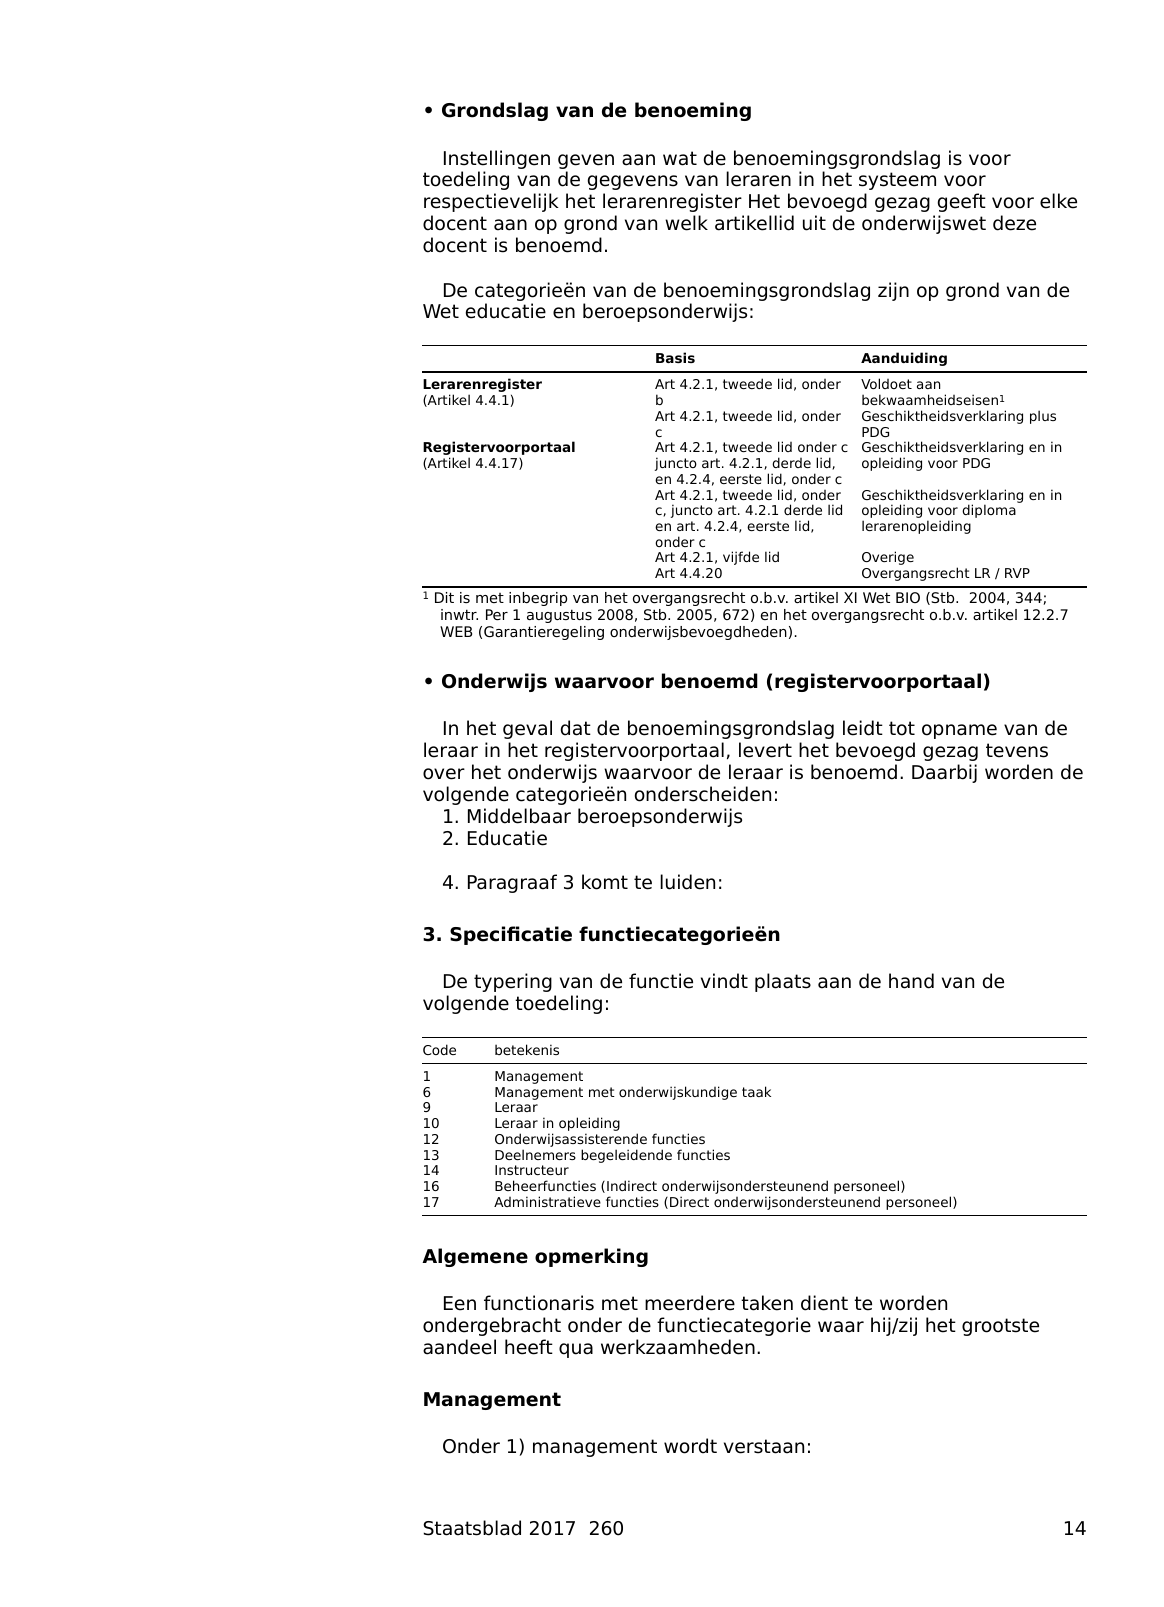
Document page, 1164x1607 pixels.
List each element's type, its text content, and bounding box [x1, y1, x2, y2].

table_cell Art 4.2.1, tweede lid onder c juncto art. 4.2.1, derde lid, en 4.2.4, eerste lid, onder c [649, 440, 855, 487]
table_header Aanduiding [855, 346, 1087, 371]
table_cell Leraar [488, 1100, 1087, 1116]
text De categorieën van de benoemingsgrondslag zijn op grond van de Wet educatie en beroepsonderwijs: [422, 279, 1087, 323]
subtitle • Onderwijs waarvoor benoemd (registervoorportaal) [422, 671, 1087, 693]
table_cell 6 [422, 1084, 488, 1100]
table_cell Registervoorportaal (Artikel 4.4.17) [422, 440, 649, 487]
table_cell [422, 566, 649, 586]
table_cell Management [488, 1064, 1087, 1084]
table_cell 13 [422, 1147, 488, 1163]
table_cell Management met onderwijskundige taak [488, 1084, 1087, 1100]
table_cell Geschiktheidsverklaring en in opleiding voor diploma lerarenopleiding [855, 487, 1087, 550]
table_header [422, 346, 649, 371]
text 1. Middelbaar beroepsonderwijs [422, 806, 1087, 828]
text Onder 1) management wordt verstaan: [422, 1436, 1087, 1458]
table_cell [422, 550, 649, 566]
table_cell 16 [422, 1179, 488, 1194]
table_cell Onderwijsassisterende functies [488, 1132, 1087, 1147]
subtitle Algemene opmerking [422, 1246, 1087, 1268]
text De typering van de functie vindt plaats aan de hand van de volgende toedeling: [422, 971, 1087, 1015]
table_cell Art 4.2.1, tweede lid, onder b [649, 373, 855, 409]
table_cell Art 4.2.1, vijfde lid [649, 550, 855, 566]
table_cell Geschiktheidsverklaring en in opleiding voor PDG [855, 440, 1087, 487]
subtitle 3. Specificatie functiecategorieën [422, 924, 1087, 946]
text 4. Paragraaf 3 komt te luiden: [422, 872, 1087, 894]
table_cell Leraar in opleiding [488, 1116, 1087, 1132]
table_header Code [422, 1038, 488, 1063]
table_cell Beheerfuncties (Indirect onderwijsondersteunend personeel) [488, 1179, 1087, 1194]
subtitle Management [422, 1389, 1087, 1411]
table_cell 12 [422, 1132, 488, 1147]
table_cell Overgangsrecht LR / RVP [855, 566, 1087, 586]
text Een functionaris met meerdere taken dient te worden ondergebracht onder de functiecategorie waar hij/zij het grootste aandeel heeft qua werkzaamheden. [422, 1293, 1087, 1359]
table_cell Art 4.2.1, tweede lid, onder c [649, 409, 855, 440]
text In het geval dat de benoemingsgrondslag leidt tot opname van de leraar in het registervoorportaal, levert het bevoegd gezag tevens over het onderwijs waarvoor de leraar is benoemd. Daarbij worden de volgende categorieën onderscheiden: [422, 718, 1087, 806]
table_cell 10 [422, 1116, 488, 1132]
subtitle • Grondslag van de benoeming [422, 100, 1087, 122]
table_cell Instructeur [488, 1163, 1087, 1179]
table_cell Overige [855, 550, 1087, 566]
table_cell Voldoet aan bekwaamheidseisen1 [855, 373, 1087, 409]
table_header Basis [649, 346, 855, 371]
text Instellingen geven aan wat de benoemingsgrondslag is voor toedeling van de gegevens van leraren in het systeem voor respectievelijk het lerarenregister Het bevoegd gezag geeft voor elke docent aan op grond van welk artikellid uit de onderwijswet deze docent is benoemd. [422, 147, 1087, 257]
table_cell 14 [422, 1163, 488, 1179]
table_cell Lerarenregister (Artikel 4.4.1) [422, 373, 649, 409]
table_cell 1 [422, 1064, 488, 1084]
text 2. Educatie [422, 828, 1087, 850]
table_cell [422, 409, 649, 440]
table_cell [422, 487, 649, 550]
table_cell 9 [422, 1100, 488, 1116]
table_cell Art 4.4.20 [649, 566, 855, 586]
table_cell 1 Dit is met inbegrip van het overgangsrecht o.b.v. artikel XI Wet BIO (Stb. 2004, 344; inwtr. Per 1 augustus 2008, Stb. 2005, 672) en het overgangsrecht o.b.v. artikel 12.2.7 WEB (Garantieregeling onderwijsbevoegdheden). [422, 588, 1087, 641]
table_cell Art 4.2.1, tweede lid, onder c, juncto art. 4.2.1 derde lid en art. 4.2.4, eerste lid, onder c [649, 487, 855, 550]
table_header betekenis [488, 1038, 1087, 1063]
table_cell 17 [422, 1195, 488, 1215]
table_cell Geschiktheidsverklaring plus PDG [855, 409, 1087, 440]
table_cell Administratieve functies (Direct onderwijsondersteunend personeel) [488, 1195, 1087, 1215]
table_cell Deelnemers begeleidende functies [488, 1147, 1087, 1163]
